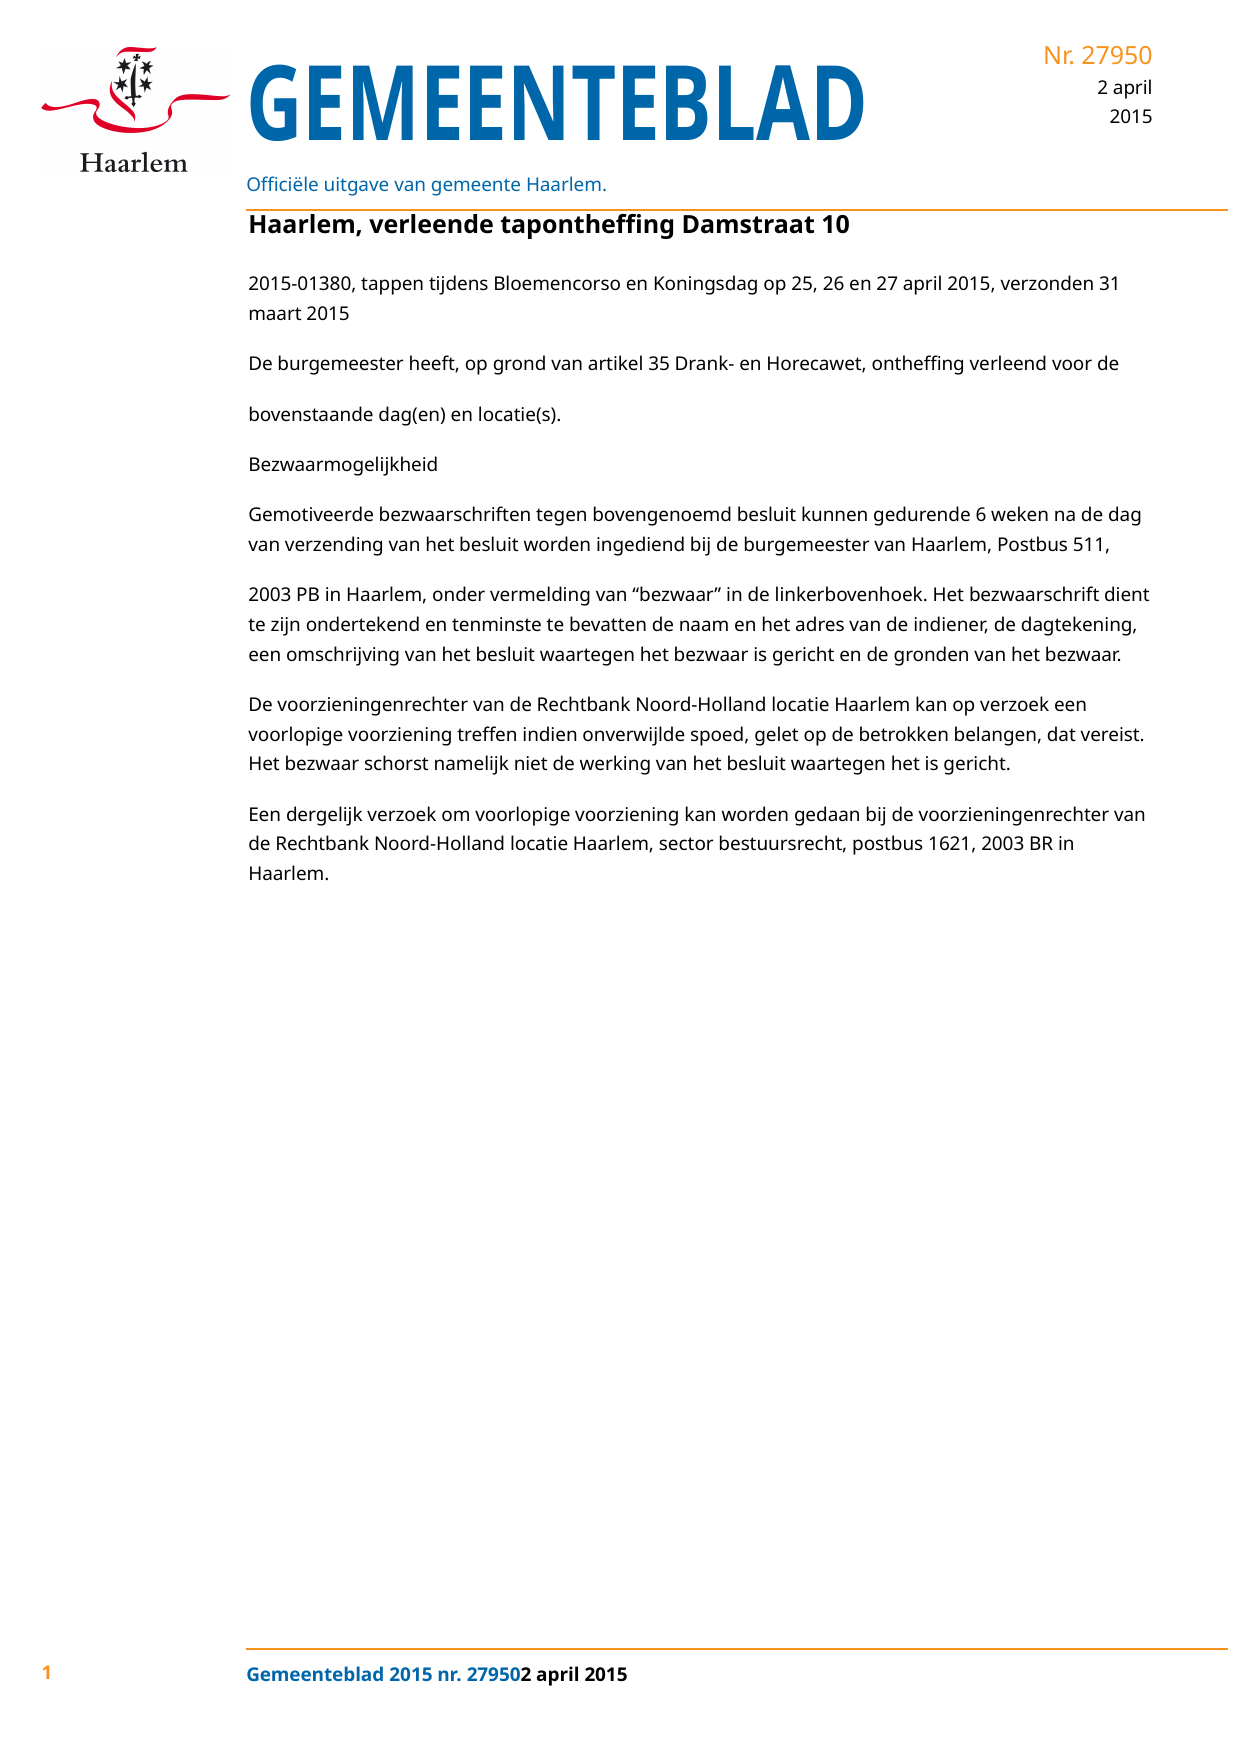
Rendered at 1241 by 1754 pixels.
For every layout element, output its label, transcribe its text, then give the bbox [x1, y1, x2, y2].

text Een dergelijk verzoek om voorlopige voorziening kan worden gedaan bij de voorzieningenrechter van de Rechtbank Noord-Holland locatie Haarlem, sector bestuursrecht, postbus 1621, 2003 BR in Haarlem. [248, 801, 1152, 886]
text De burgemeester heeft, op grond van artikel 35 Drank- en Horecawet, ontheffing verleend voor de [248, 350, 1152, 376]
text bovenstaande dag(en) en locatie(s). [248, 401, 1152, 426]
picture [41, 47, 231, 172]
text Gemotiveerde bezwaarschriften tegen bovengenoemd besluit kunnen gedurende 6 weken na de dag van verzending van het besluit worden ingediend bij de burgemeester van Haarlem, Postbus 511, [248, 502, 1152, 557]
text 2015-01380, tappen tijdens Bloemencorso en Koningsdag op 25, 26 en 27 april 2015, verzonden 31 maart 2015 [248, 270, 1152, 326]
text Haarlem, verleende tapontheffing Damstraat 10 [248, 211, 1152, 241]
text 2003 PB in Haarlem, onder vermelding van “bezwaar” in de linkerbovenhoek. Het bezwaarschrift dient te zijn ondertekend en tenminste te bevatten de naam en het adres van de indiener, de dagtekening, een omschrijving van het besluit waartegen het bezwaar is gericht en de gronden van het bezwaar. [248, 582, 1152, 666]
text Bezwaarmogelijkheid [248, 451, 1152, 477]
text De voorzieningenrechter van de Rechtbank Noord-Holland locatie Haarlem kan op verzoek een voorlopige voorziening treffen indien onverwijlde spoed, gelet op de betrokken belangen, dat vereist. Het bezwaar schorst namelijk niet de werking van het besluit waartegen het is gericht. [248, 691, 1152, 776]
